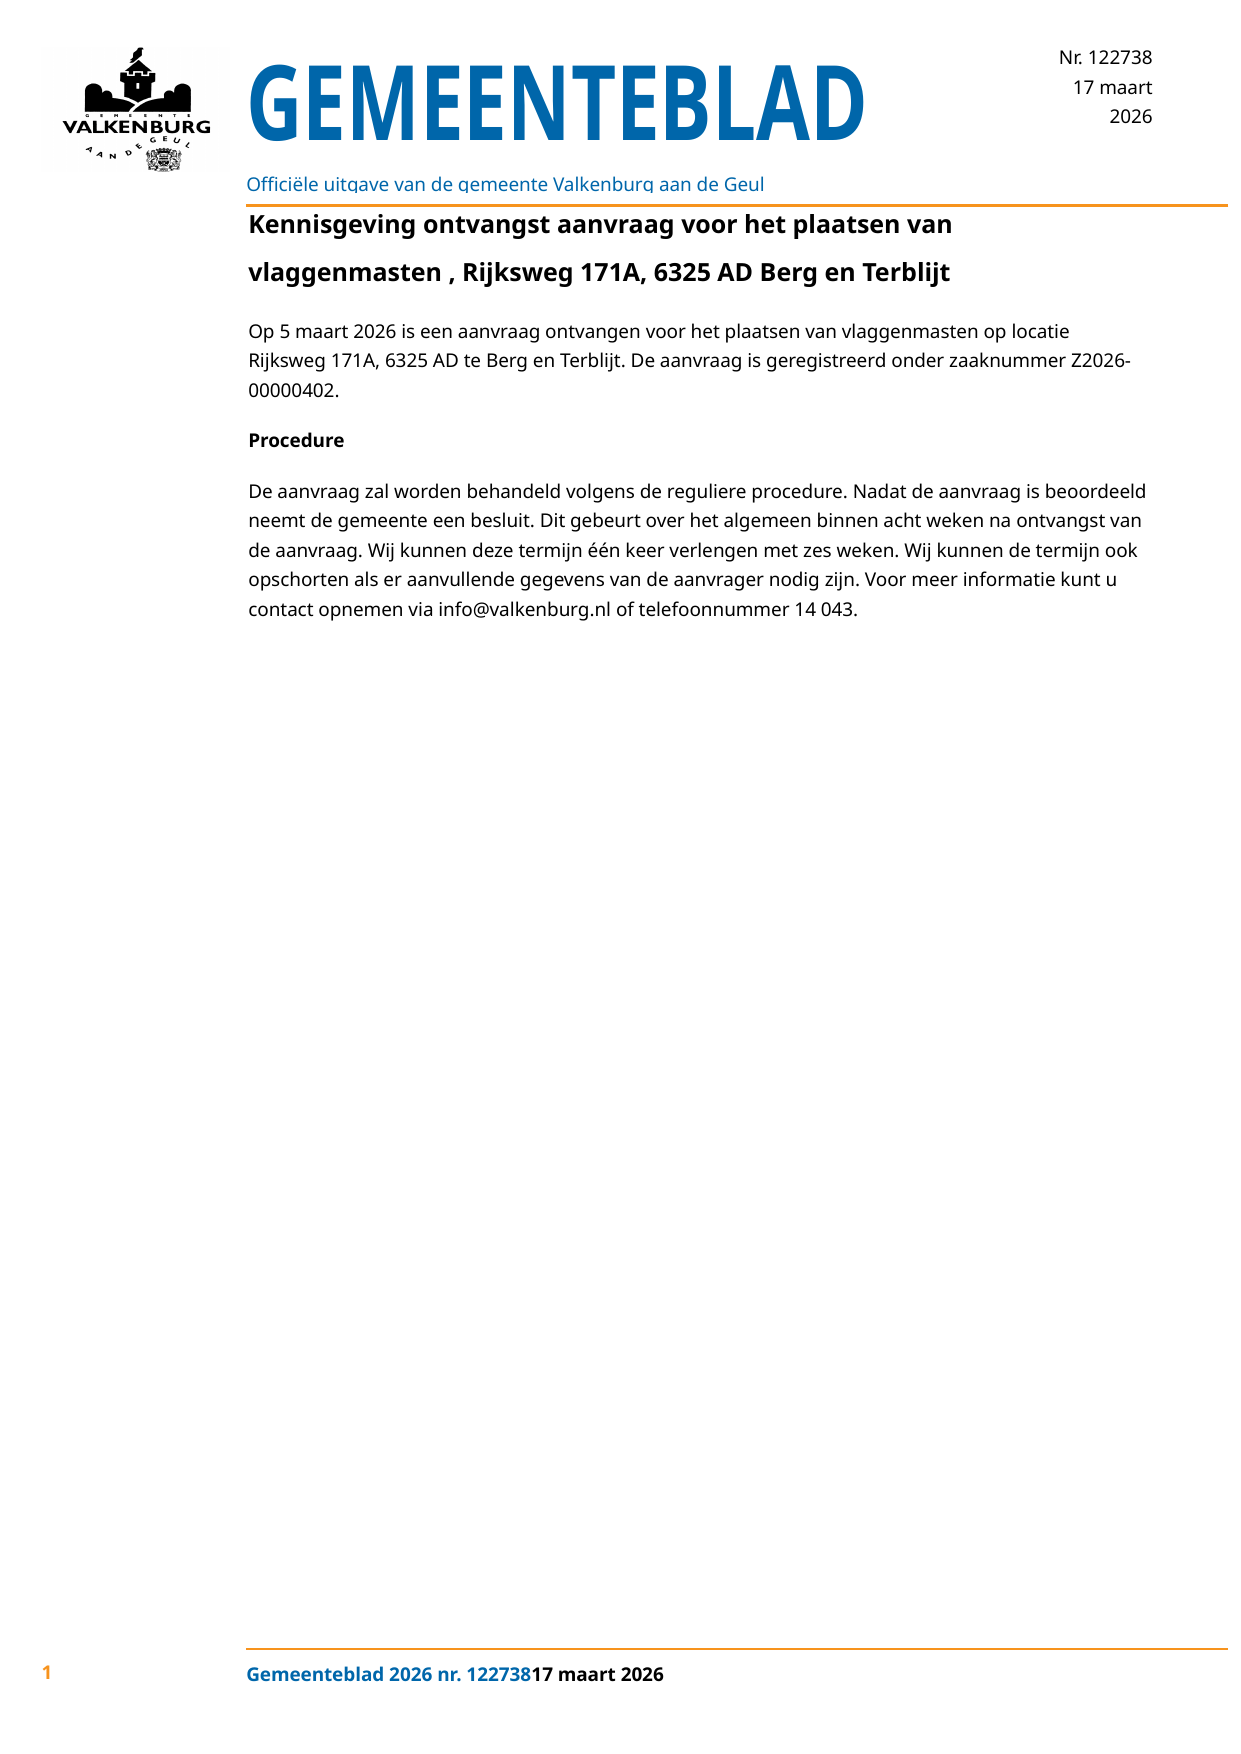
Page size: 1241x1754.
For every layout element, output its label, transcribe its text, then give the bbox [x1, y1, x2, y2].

text Procedure [248, 427, 1152, 453]
text Op 5 maart 2026 is een aanvraag ontvangen voor het plaatsen van vlaggenmasten op locatie Rijksweg 171A, 6325 AD te Berg en Terblijt. De aanvraag is geregistreerd onder zaaknummer Z2026-00000402. [248, 318, 1152, 403]
picture [41, 47, 231, 172]
text De aanvraag zal worden behandeld volgens de reguliere procedure. Nadat de aanvraag is beoordeeld neemt de gemeente een besluit. Dit gebeurt over het algemeen binnen acht weken na ontvangst van de aanvraag. Wij kunnen deze termijn één keer verlengen met zes weken. Wij kunnen de termijn ook opschorten als er aanvullende gegevens van de aanvrager nodig zijn. Voor meer informatie kunt u contact opnemen via info@valkenburg.nl of telefoonnummer 14 043. [248, 478, 1152, 622]
text Kennisgeving ontvangst aanvraag voor het plaatsen van vlaggenmasten , Rijksweg 171A, 6325 AD Berg en Terblijt [248, 207, 1152, 288]
